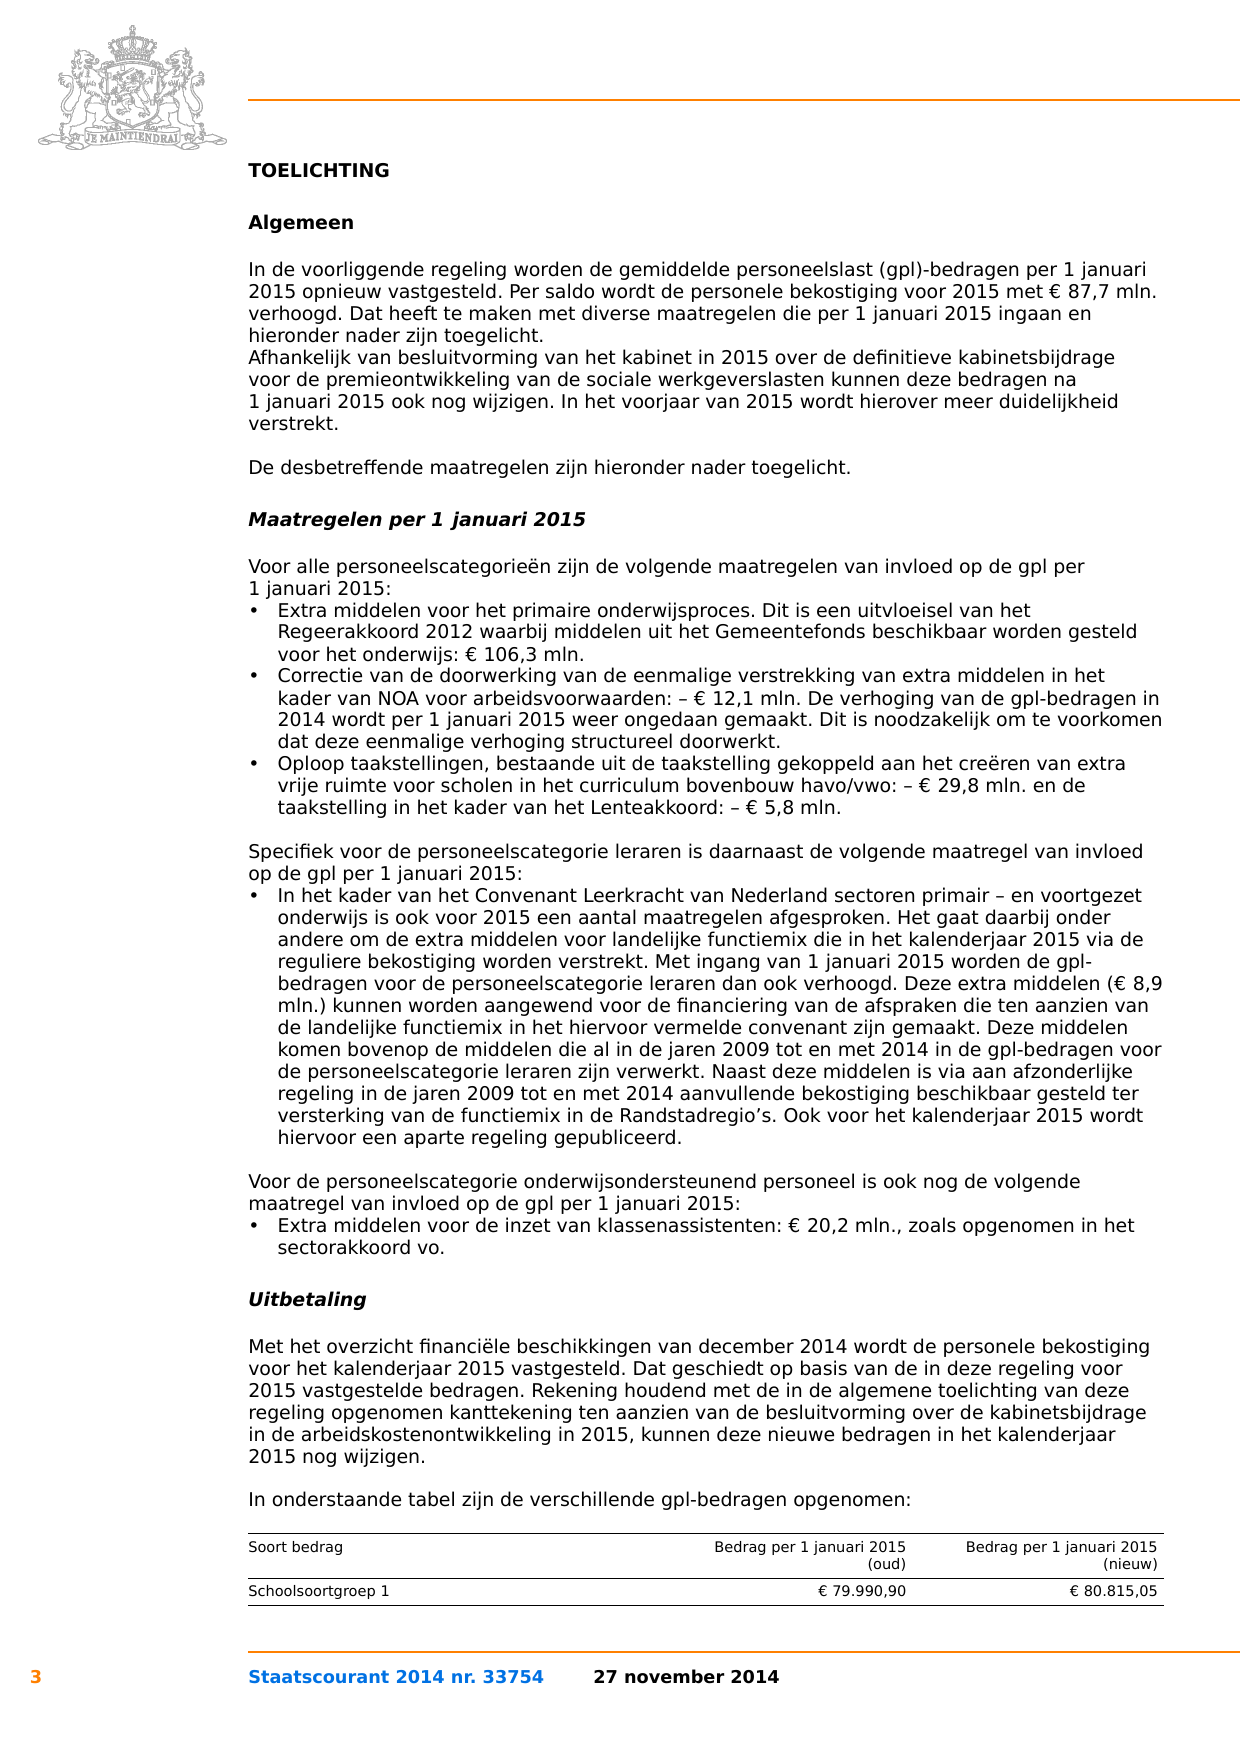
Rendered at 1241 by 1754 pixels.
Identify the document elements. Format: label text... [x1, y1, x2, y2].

text Voor alle personeelscategorieën zijn de volgende maatregelen van invloed op de gpl per 1 januari 2015: [248, 556, 1163, 599]
text Voor de personeelscategorie onderwijsondersteunend personeel is ook nog de volgende maatregel van invloed op de gpl per 1 januari 2015: [248, 1171, 1163, 1215]
subtitle Algemeen [248, 212, 1163, 234]
text • Oploop taakstellingen, bestaande uit de taakstelling gekoppeld aan het creëren van extra vrije ruimte voor scholen in het curriculum bovenbouw havo/vwo: – € 29,8 mln. en de taakstelling in het kader van het Lenteakkoord: – € 5,8 mln. [248, 753, 1163, 819]
table_cell € 79.990,90 [677, 1579, 912, 1605]
text • In het kader van het Convenant Leerkracht van Nederland sectoren primair – en voortgezet onderwijs is ook voor 2015 een aantal maatregelen afgesproken. Het gaat daarbij onder andere om de extra middelen voor landelijke functiemix die in het kalenderjaar 2015 via de reguliere bekostiging worden verstrekt. Met ingang van 1 januari 2015 worden de gpl-bedragen voor de personeelscategorie leraren dan ook verhoogd. Deze extra middelen (€ 8,9 mln.) kunnen worden aangewend voor de financiering van de afspraken die ten aanzien van de landelijke functiemix in het hiervoor vermelde convenant zijn gemaakt. Deze middelen komen bovenop de middelen die al in de jaren 2009 tot en met 2014 in de gpl-bedragen voor de personeelscategorie leraren zijn verwerkt. Naast deze middelen is via aan afzonderlijke regeling in de jaren 2009 tot en met 2014 aanvullende bekostiging beschikbaar gesteld ter versterking van de functiemix in de Randstadregio’s. Ook voor het kalenderjaar 2015 wordt hiervoor een aparte regeling gepubliceerd. [248, 885, 1163, 1149]
text Met het overzicht financiële beschikkingen van december 2014 wordt de personele bekostiging voor het kalenderjaar 2015 vastgesteld. Dat geschiedt op basis van de in deze regeling voor 2015 vastgestelde bedragen. Rekening houdend met de in de algemene toelichting van deze regeling opgenomen kanttekening ten aanzien van de besluitvorming over de kabinetsbijdrage in de arbeidskostenontwikkeling in 2015, kunnen deze nieuwe bedragen in het kalenderjaar 2015 nog wijzigen. [248, 1336, 1163, 1467]
subtitle Uitbetaling [248, 1289, 1163, 1311]
table_cell € 80.815,05 [912, 1579, 1163, 1605]
text In de voorliggende regeling worden de gemiddelde personeelslast (gpl)-bedragen per 1 januari 2015 opnieuw vastgesteld. Per saldo wordt de personele bekostiging voor 2015 met € 87,7 mln. verhoogd. Dat heeft te maken met diverse maatregelen die per 1 januari 2015 ingaan en hieronder nader zijn toegelicht. [248, 259, 1163, 347]
subtitle TOELICHTING [248, 160, 1163, 182]
text In onderstaande tabel zijn de verschillende gpl-bedragen opgenomen: [248, 1489, 1163, 1511]
text • Correctie van de doorwerking van de eenmalige verstrekking van extra middelen in het kader van NOA voor arbeidsvoorwaarden: – € 12,1 mln. De verhoging van de gpl-bedragen in 2014 wordt per 1 januari 2015 weer ongedaan gemaakt. Dit is noodzakelijk om te voorkomen dat deze eenmalige verhoging structureel doorwerkt. [248, 665, 1163, 753]
text De desbetreffende maatregelen zijn hieronder nader toegelicht. [248, 457, 1163, 478]
table_header Soort bedrag [248, 1534, 677, 1578]
text • Extra middelen voor het primaire onderwijsproces. Dit is een uitvloeisel van het Regeerakkoord 2012 waarbij middelen uit het Gemeentefonds beschikbaar worden gesteld voor het onderwijs: € 106,3 mln. [248, 599, 1163, 665]
table_header Bedrag per 1 januari 2015 (nieuw) [912, 1534, 1163, 1578]
picture [38, 25, 227, 150]
text Afhankelijk van besluitvorming van het kabinet in 2015 over de definitieve kabinetsbijdrage voor de premieontwikkeling van de sociale werkgeverslasten kunnen deze bedragen na 1 januari 2015 ook nog wijzigen. In het voorjaar van 2015 wordt hierover meer duidelijkheid verstrekt. [248, 347, 1163, 435]
subtitle Maatregelen per 1 januari 2015 [248, 508, 1163, 531]
text • Extra middelen voor de inzet van klassenassistenten: € 20,2 mln., zoals opgenomen in het sectorakkoord vo. [248, 1215, 1163, 1259]
table_header Bedrag per 1 januari 2015 (oud) [677, 1534, 912, 1578]
table_cell Schoolsoortgroep 1 [248, 1579, 677, 1605]
text Specifiek voor de personeelscategorie leraren is daarnaast de volgende maatregel van invloed op de gpl per 1 januari 2015: [248, 841, 1163, 885]
